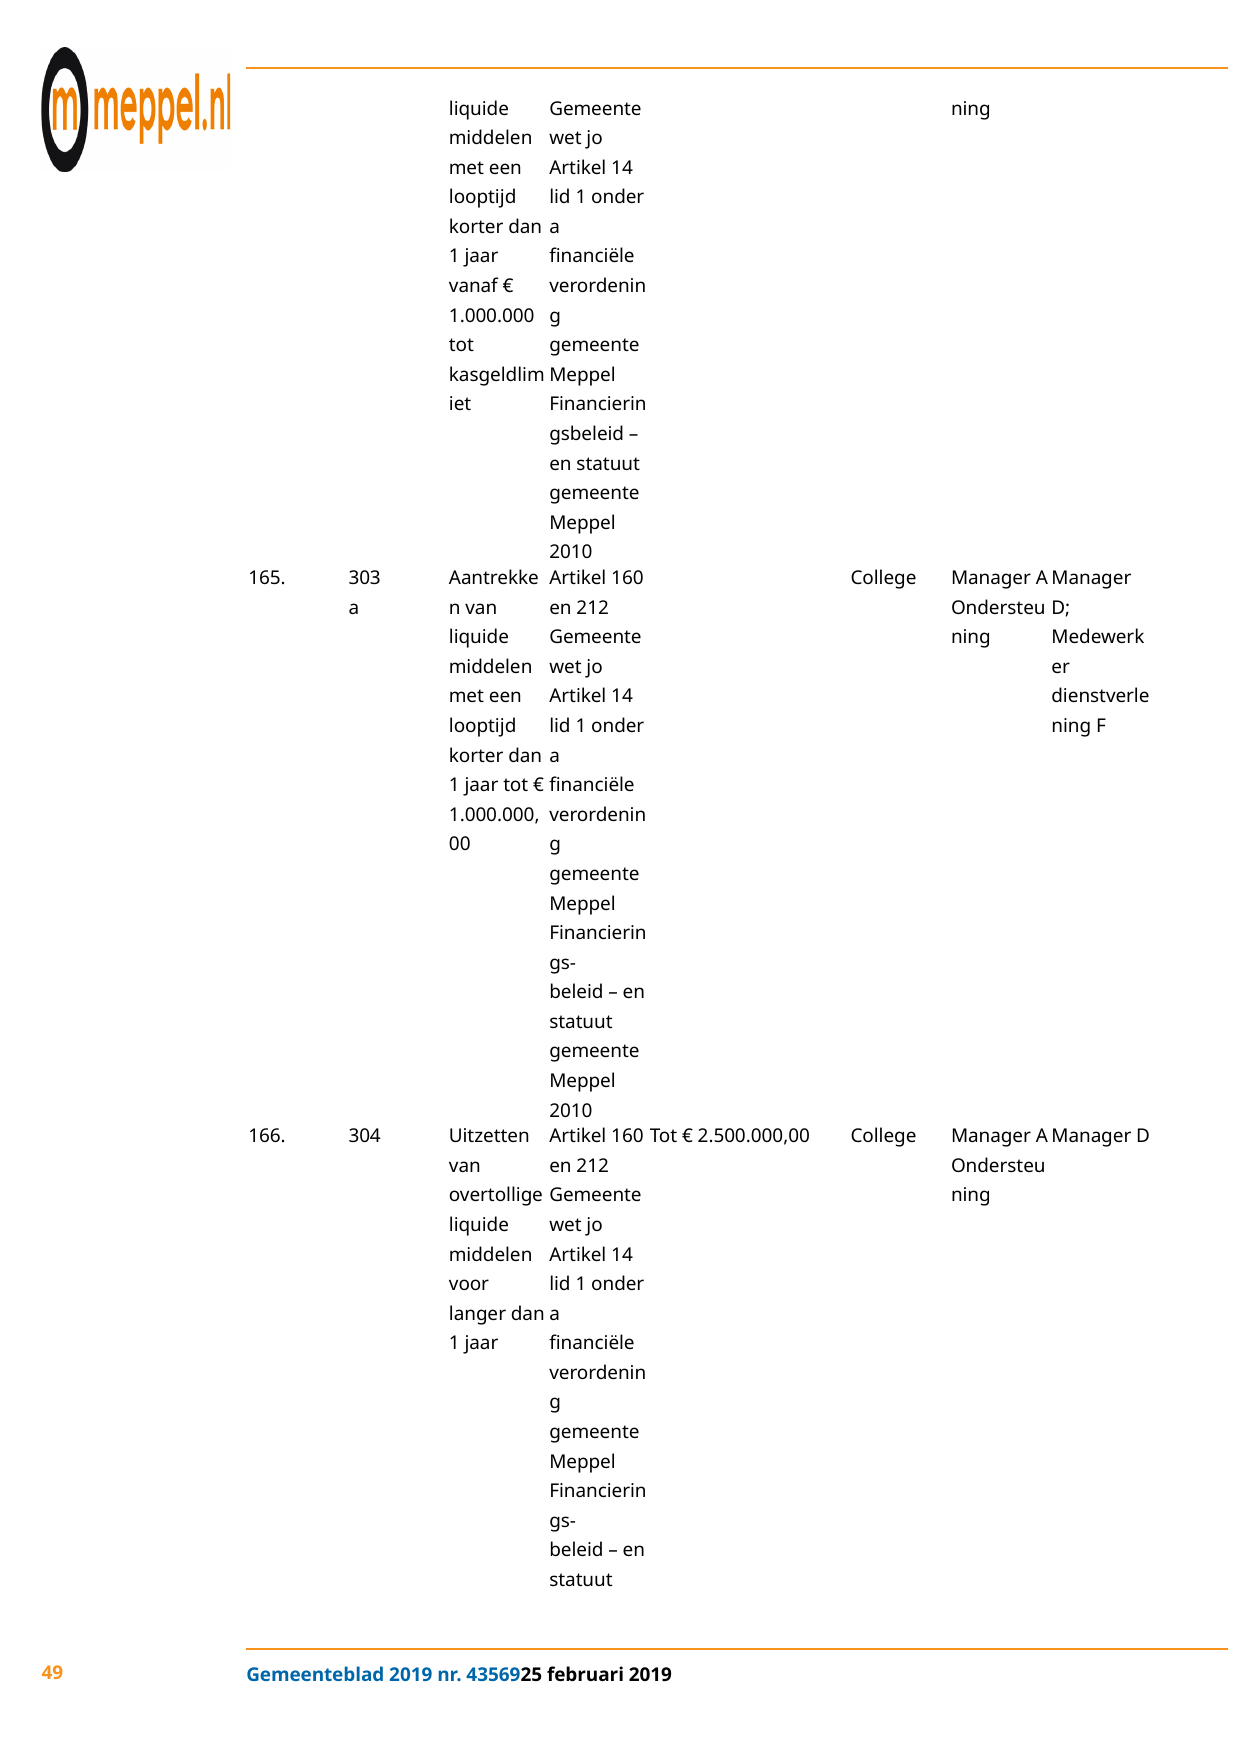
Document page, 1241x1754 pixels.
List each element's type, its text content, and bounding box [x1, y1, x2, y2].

table_cell 304 [348, 1123, 449, 1592]
table_cell [650, 95, 850, 564]
table_cell College [850, 1123, 951, 1592]
table_cell ning [951, 95, 1051, 564]
table_cell Manager A Ondersteuning [951, 1123, 1051, 1592]
table_cell [650, 564, 850, 1122]
table_cell Artikel 160 en 212 Gemeentewet jo Artikel 14 lid 1 onder a financiële verordening gemeente Meppel Financierings- beleid – en statuut [549, 1123, 649, 1592]
table_cell 165. [248, 564, 348, 1122]
table_cell Manager D [1051, 1123, 1152, 1592]
table_cell [850, 95, 951, 564]
table_cell Uitzetten van overtollige liquide middelen voor langer dan 1 jaar [449, 1123, 549, 1592]
table_cell Aantrekken van liquide middelen met een looptijd korter dan 1 jaar tot € 1.000.000,00 [449, 564, 549, 1122]
table_cell Manager A Ondersteuning [951, 564, 1051, 1122]
table_cell Manager D; Medewerker dienstverlening F [1051, 564, 1152, 1122]
table_cell [248, 95, 348, 564]
table_cell 166. [248, 1123, 348, 1592]
table_cell Tot € 2.500.000,00 [650, 1123, 850, 1592]
table_cell [1051, 95, 1152, 564]
table_cell Artikel 160 en 212 Gemeentewet jo Artikel 14 lid 1 onder a financiële verordening gemeente Meppel Financierings- beleid – en statuut gemeente Meppel 2010 [549, 564, 649, 1122]
table_cell Gemeentewet jo Artikel 14 lid 1 onder a financiële verordening gemeente Meppel Financieringsbeleid – en statuut gemeente Meppel 2010 [549, 95, 649, 564]
table_cell College [850, 564, 951, 1122]
picture [41, 47, 231, 172]
table_cell liquide middelen met een looptijd korter dan 1 jaar vanaf € 1.000.000 tot kasgeldlimiet [449, 95, 549, 564]
table_cell [348, 95, 449, 564]
table_cell 303 a [348, 564, 449, 1122]
